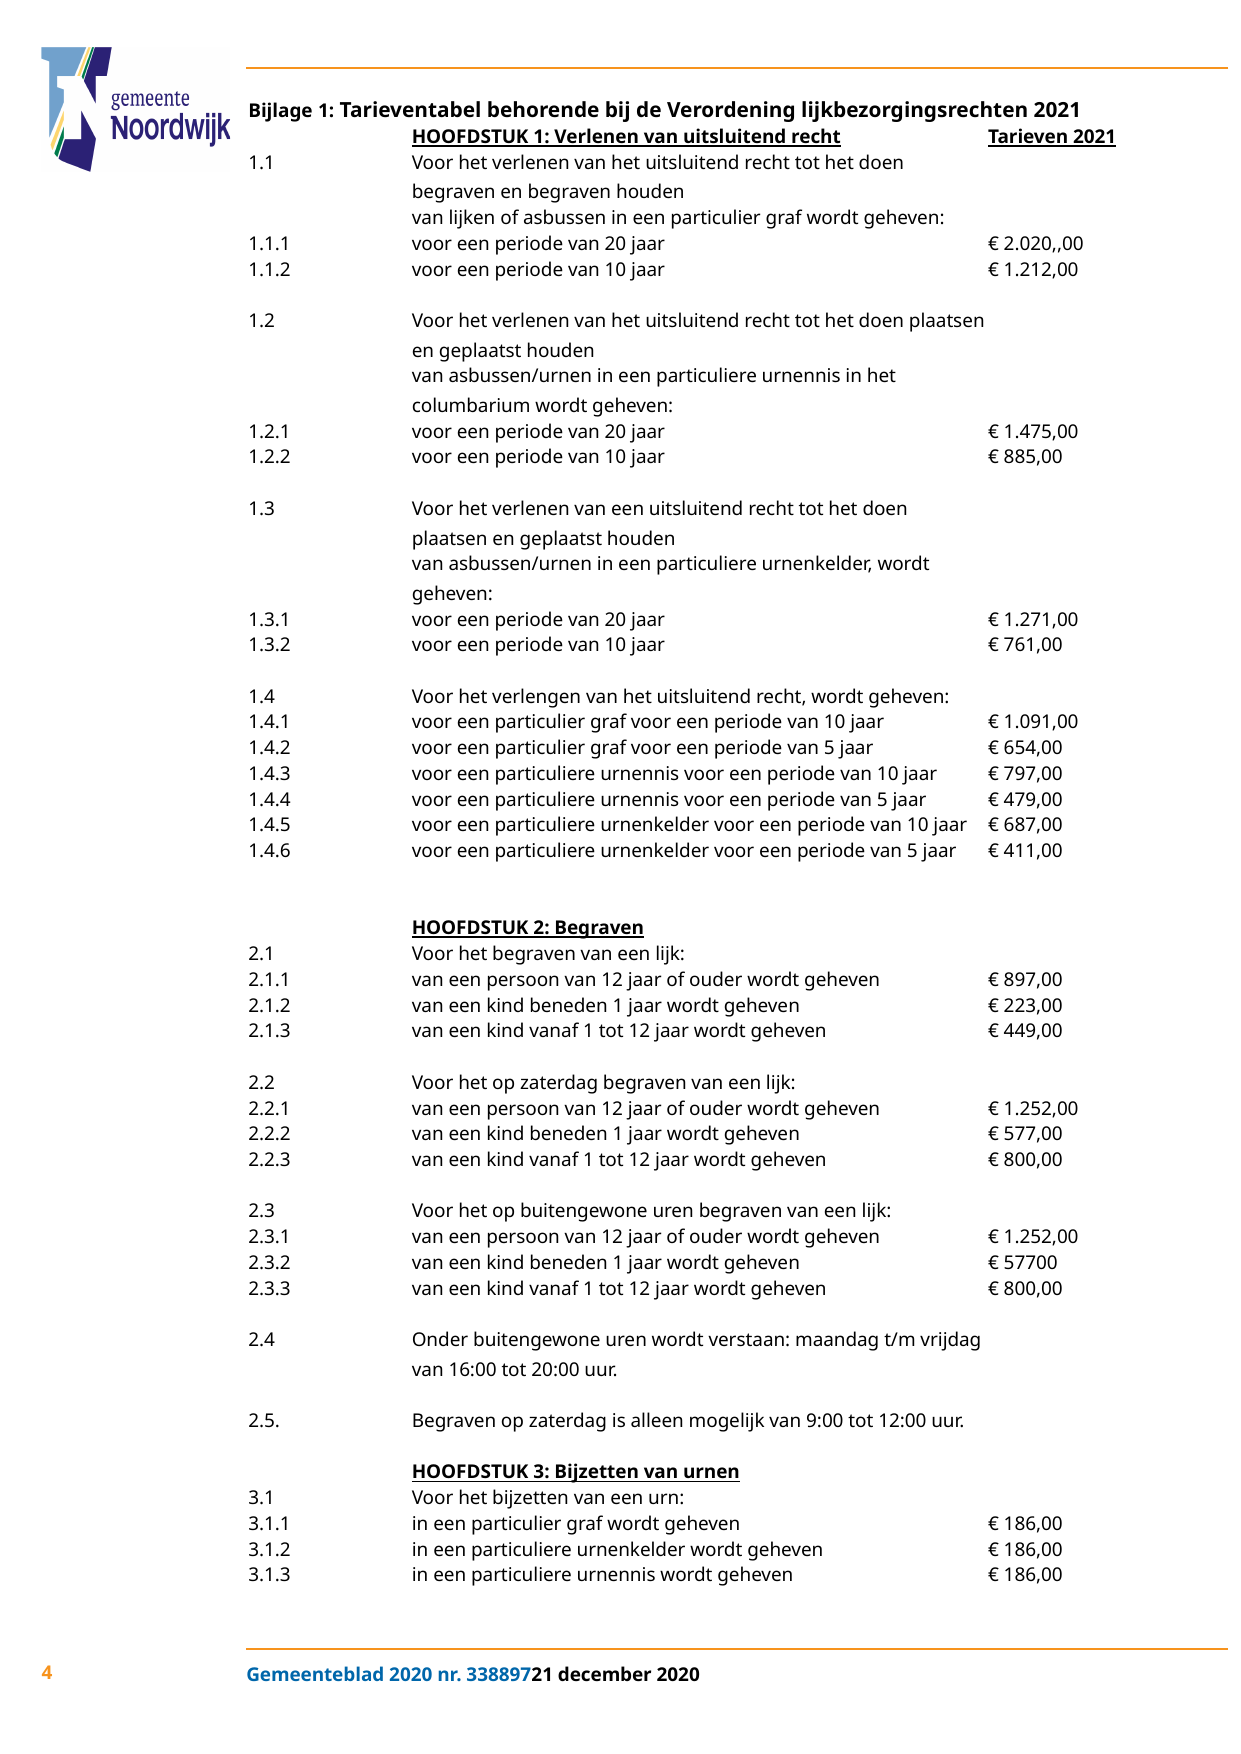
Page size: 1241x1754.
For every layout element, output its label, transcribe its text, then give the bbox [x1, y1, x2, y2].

table_cell € 479,00 [988, 786, 1152, 812]
table_cell [988, 915, 1152, 940]
table_cell € 186,00 [988, 1536, 1152, 1562]
table_cell van een persoon van 12 jaar of ouder wordt geheven [412, 966, 988, 992]
table_cell 3.1.2 [248, 1536, 412, 1562]
table_cell € 797,00 [988, 760, 1152, 786]
table_cell 2.3.2 [248, 1249, 412, 1275]
table_cell € 1.091,00 [988, 709, 1152, 734]
table_cell € 411,00 [988, 838, 1152, 863]
picture [41, 47, 231, 172]
table_cell [988, 1301, 1152, 1326]
table_cell 2.1.3 [248, 1018, 412, 1043]
table_cell [248, 889, 412, 914]
table_cell 1.4 [248, 683, 412, 709]
table_cell € 1.212,00 [988, 256, 1152, 282]
table_cell 1.4.2 [248, 735, 412, 760]
table_cell 2.3.3 [248, 1275, 412, 1301]
table_cell € 1.252,00 [988, 1223, 1152, 1249]
table_cell van lijken of asbussen in een particulier graf wordt geheven: [412, 205, 988, 230]
table_cell [988, 1172, 1152, 1198]
table_cell [988, 495, 1152, 551]
table_cell [248, 1382, 412, 1407]
table_cell HOOFDSTUK 3: Bijzetten van urnen [412, 1459, 988, 1484]
table_cell voor een particulier graf voor een periode van 10 jaar [412, 709, 988, 734]
table_cell HOOFDSTUK 2: Begraven [412, 915, 988, 940]
table_cell 2.2 [248, 1069, 412, 1095]
table_cell 1.3.2 [248, 632, 412, 657]
table_cell € 2.020,,00 [988, 230, 1152, 256]
table_cell € 223,00 [988, 992, 1152, 1017]
table_cell [988, 889, 1152, 914]
table_cell 1.4.3 [248, 760, 412, 786]
table_cell 1.2.2 [248, 444, 412, 469]
table_cell € 186,00 [988, 1510, 1152, 1536]
table_cell van een persoon van 12 jaar of ouder wordt geheven [412, 1095, 988, 1120]
table_cell [988, 1198, 1152, 1223]
table_cell Voor het op zaterdag begraven van een lijk: [412, 1069, 988, 1095]
table_cell van een persoon van 12 jaar of ouder wordt geheven [412, 1223, 988, 1249]
table_cell 1.4.1 [248, 709, 412, 734]
table_cell van een kind vanaf 1 tot 12 jaar wordt geheven [412, 1018, 988, 1043]
table_cell 2.2.2 [248, 1120, 412, 1146]
table_cell voor een particulier graf voor een periode van 5 jaar [412, 735, 988, 760]
table_cell [988, 205, 1152, 230]
table_cell [412, 1382, 988, 1407]
table_cell 1.4.4 [248, 786, 412, 812]
table_cell € 654,00 [988, 735, 1152, 760]
table_cell Voor het op buitengewone uren begraven van een lijk: [412, 1198, 988, 1223]
table_header Tarieven 2021 [988, 124, 1152, 149]
table_cell van een kind vanaf 1 tot 12 jaar wordt geheven [412, 1146, 988, 1172]
table_cell voor een particuliere urnennis voor een periode van 10 jaar [412, 760, 988, 786]
table_cell 1.4.5 [248, 812, 412, 837]
table_cell [248, 915, 412, 940]
table_cell [248, 282, 412, 307]
table_cell 1.3.1 [248, 606, 412, 632]
table_cell [248, 1459, 412, 1484]
table_cell 1.2.1 [248, 418, 412, 444]
table_cell voor een periode van 20 jaar [412, 418, 988, 444]
table_cell van asbussen/urnen in een particuliere urnennis in het columbarium wordt geheven: [412, 363, 988, 418]
table_cell Onder buitengewone uren wordt verstaan: maandag t/m vrijdag van 16:00 tot 20:00 uur. [412, 1326, 988, 1382]
table_cell [248, 1301, 412, 1326]
table_cell [248, 551, 412, 606]
table_cell 2.5. [248, 1407, 412, 1433]
table_cell [412, 282, 988, 307]
table_cell van een kind beneden 1 jaar wordt geheven [412, 992, 988, 1017]
table_cell in een particulier graf wordt geheven [412, 1510, 988, 1536]
table_cell Begraven op zaterdag is alleen mogelijk van 9:00 tot 12:00 uur. [412, 1407, 988, 1433]
table_cell [988, 1069, 1152, 1095]
table_cell [988, 282, 1152, 307]
table_cell € 577,00 [988, 1120, 1152, 1146]
table_cell [412, 863, 988, 889]
table_header [248, 124, 412, 149]
table_cell € 1.252,00 [988, 1095, 1152, 1120]
table_cell voor een periode van 10 jaar [412, 444, 988, 469]
table_cell [988, 1043, 1152, 1069]
table_cell 1.1.1 [248, 230, 412, 256]
table_cell € 1.271,00 [988, 606, 1152, 632]
table_cell [988, 1433, 1152, 1459]
table_cell [248, 205, 412, 230]
table_cell [412, 1043, 988, 1069]
table_cell [412, 1301, 988, 1326]
table_cell € 761,00 [988, 632, 1152, 657]
table_cell € 897,00 [988, 966, 1152, 992]
table_cell 1.2 [248, 308, 412, 363]
text Bijlage 1: Tarieventabel behorende bij de Verordening lijkbezorgingsrechten 2021 [248, 95, 1152, 123]
table_cell van een kind beneden 1 jaar wordt geheven [412, 1249, 988, 1275]
table_cell 2.1 [248, 940, 412, 966]
table_cell voor een particuliere urnenkelder voor een periode van 5 jaar [412, 838, 988, 863]
table_cell in een particuliere urnenkelder wordt geheven [412, 1536, 988, 1562]
table_cell voor een periode van 20 jaar [412, 606, 988, 632]
table_cell [248, 363, 412, 418]
table_cell voor een periode van 20 jaar [412, 230, 988, 256]
table_cell [988, 1407, 1152, 1433]
table_cell [248, 1433, 412, 1459]
table_cell Voor het verlenen van een uitsluitend recht tot het doen plaatsen en geplaatst houden [412, 495, 988, 551]
table_cell € 885,00 [988, 444, 1152, 469]
table_cell [412, 470, 988, 495]
table_cell [988, 863, 1152, 889]
table_cell Voor het verlengen van het uitsluitend recht, wordt geheven: [412, 683, 988, 709]
table_cell 1.1.2 [248, 256, 412, 282]
table_cell [412, 889, 988, 914]
table_cell € 687,00 [988, 812, 1152, 837]
table_cell [412, 1172, 988, 1198]
table_cell 1.1 [248, 149, 412, 204]
table_cell 2.3 [248, 1198, 412, 1223]
table_cell [988, 363, 1152, 418]
table_cell Voor het begraven van een lijk: [412, 940, 988, 966]
table_cell [248, 470, 412, 495]
table_cell [988, 1459, 1152, 1484]
table_cell [988, 940, 1152, 966]
table_cell in een particuliere urnennis wordt geheven [412, 1562, 988, 1587]
table_cell van asbussen/urnen in een particuliere urnenkelder, wordt geheven: [412, 551, 988, 606]
table_cell voor een particuliere urnennis voor een periode van 5 jaar [412, 786, 988, 812]
table_cell [988, 470, 1152, 495]
table_cell [988, 551, 1152, 606]
table_cell 2.2.3 [248, 1146, 412, 1172]
table_cell € 57700 [988, 1249, 1152, 1275]
table_cell € 800,00 [988, 1146, 1152, 1172]
table_cell € 1.475,00 [988, 418, 1152, 444]
table_header HOOFDSTUK 1: Verlenen van uitsluitend recht [412, 124, 988, 149]
table_cell voor een periode van 10 jaar [412, 256, 988, 282]
table_cell [412, 1433, 988, 1459]
table_cell [248, 1043, 412, 1069]
table_cell [988, 1326, 1152, 1382]
table_cell [988, 308, 1152, 363]
table_cell 2.2.1 [248, 1095, 412, 1120]
table_cell voor een periode van 10 jaar [412, 632, 988, 657]
table_cell 2.1.2 [248, 992, 412, 1017]
table_cell [988, 657, 1152, 683]
table_cell € 800,00 [988, 1275, 1152, 1301]
table_cell Voor het verlenen van het uitsluitend recht tot het doen begraven en begraven houden [412, 149, 988, 204]
table_cell 3.1 [248, 1485, 412, 1510]
table_cell [988, 149, 1152, 204]
table_cell [988, 1382, 1152, 1407]
table_cell [988, 1485, 1152, 1510]
table_cell 3.1.1 [248, 1510, 412, 1536]
table_cell [248, 657, 412, 683]
table_cell € 449,00 [988, 1018, 1152, 1043]
table_cell [248, 1172, 412, 1198]
table_cell 3.1.3 [248, 1562, 412, 1587]
table_cell 1.4.6 [248, 838, 412, 863]
table_cell van een kind vanaf 1 tot 12 jaar wordt geheven [412, 1275, 988, 1301]
table_cell € 186,00 [988, 1562, 1152, 1587]
table_cell [412, 657, 988, 683]
table_cell [988, 683, 1152, 709]
table_cell van een kind beneden 1 jaar wordt geheven [412, 1120, 988, 1146]
table_cell 2.3.1 [248, 1223, 412, 1249]
table_cell [248, 863, 412, 889]
table_cell 2.1.1 [248, 966, 412, 992]
table_cell Voor het bijzetten van een urn: [412, 1485, 988, 1510]
table_cell Voor het verlenen van het uitsluitend recht tot het doen plaatsen en geplaatst houden [412, 308, 988, 363]
table_cell 2.4 [248, 1326, 412, 1382]
table_cell voor een particuliere urnenkelder voor een periode van 10 jaar [412, 812, 988, 837]
table_cell 1.3 [248, 495, 412, 551]
